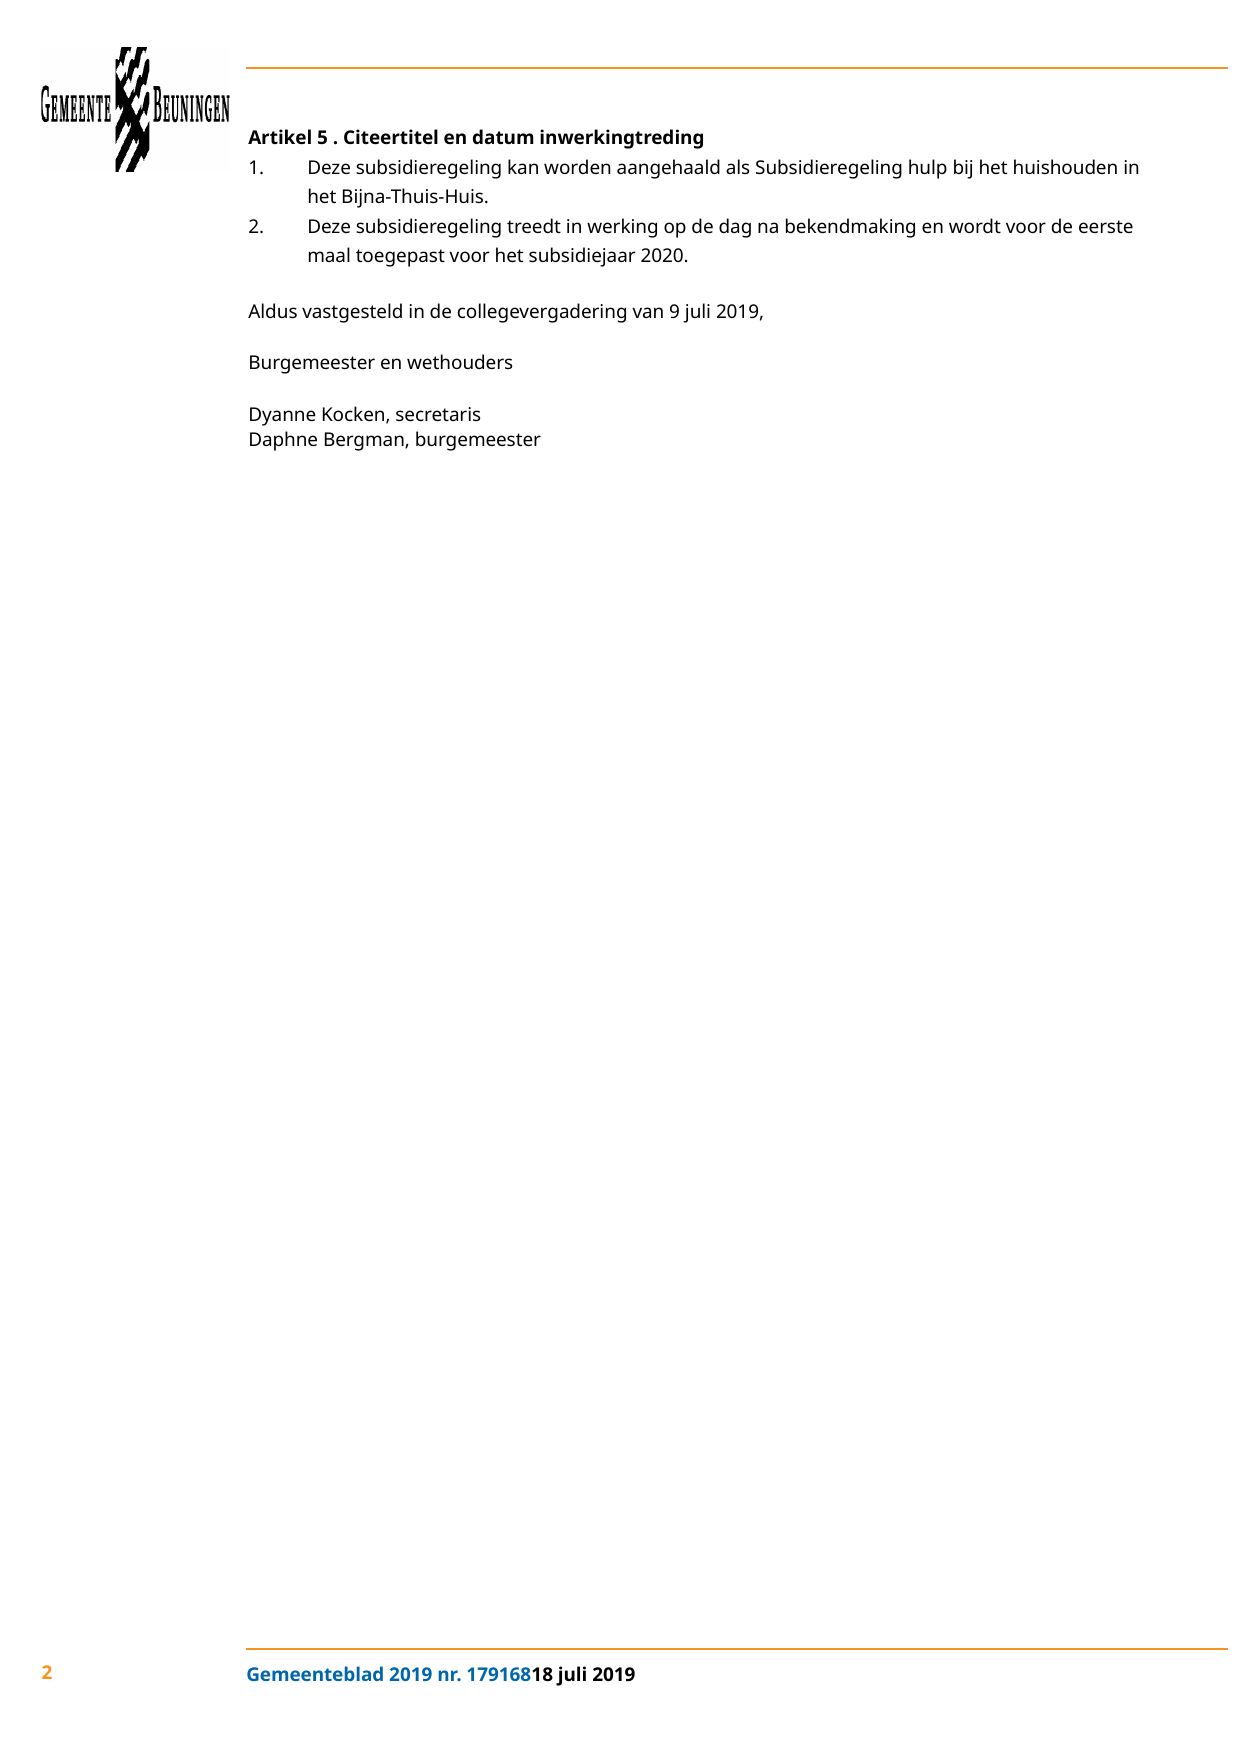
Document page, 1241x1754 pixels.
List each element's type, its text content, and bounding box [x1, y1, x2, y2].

text Artikel 5 . Citeertitel en datum inwerkingtreding [248, 124, 1152, 150]
list Deze subsidieregeling kan worden aangehaald als Subsidieregeling hulp bij het huishouden in het Bijna-Thuis-Huis. [248, 154, 1152, 209]
list Deze subsidieregeling treedt in werking op de dag na bekendmaking en wordt voor de eerste maal toegepast voor het subsidiejaar 2020. [248, 213, 1152, 268]
text Aldus vastgesteld in de collegevergadering van 9 juli 2019, [248, 298, 1152, 324]
text Daphne Bergman, burgemeester [248, 427, 1152, 452]
text Burgemeester en wethouders [248, 349, 1152, 375]
picture [41, 47, 231, 172]
text Dyanne Kocken, secretaris [248, 401, 1152, 427]
